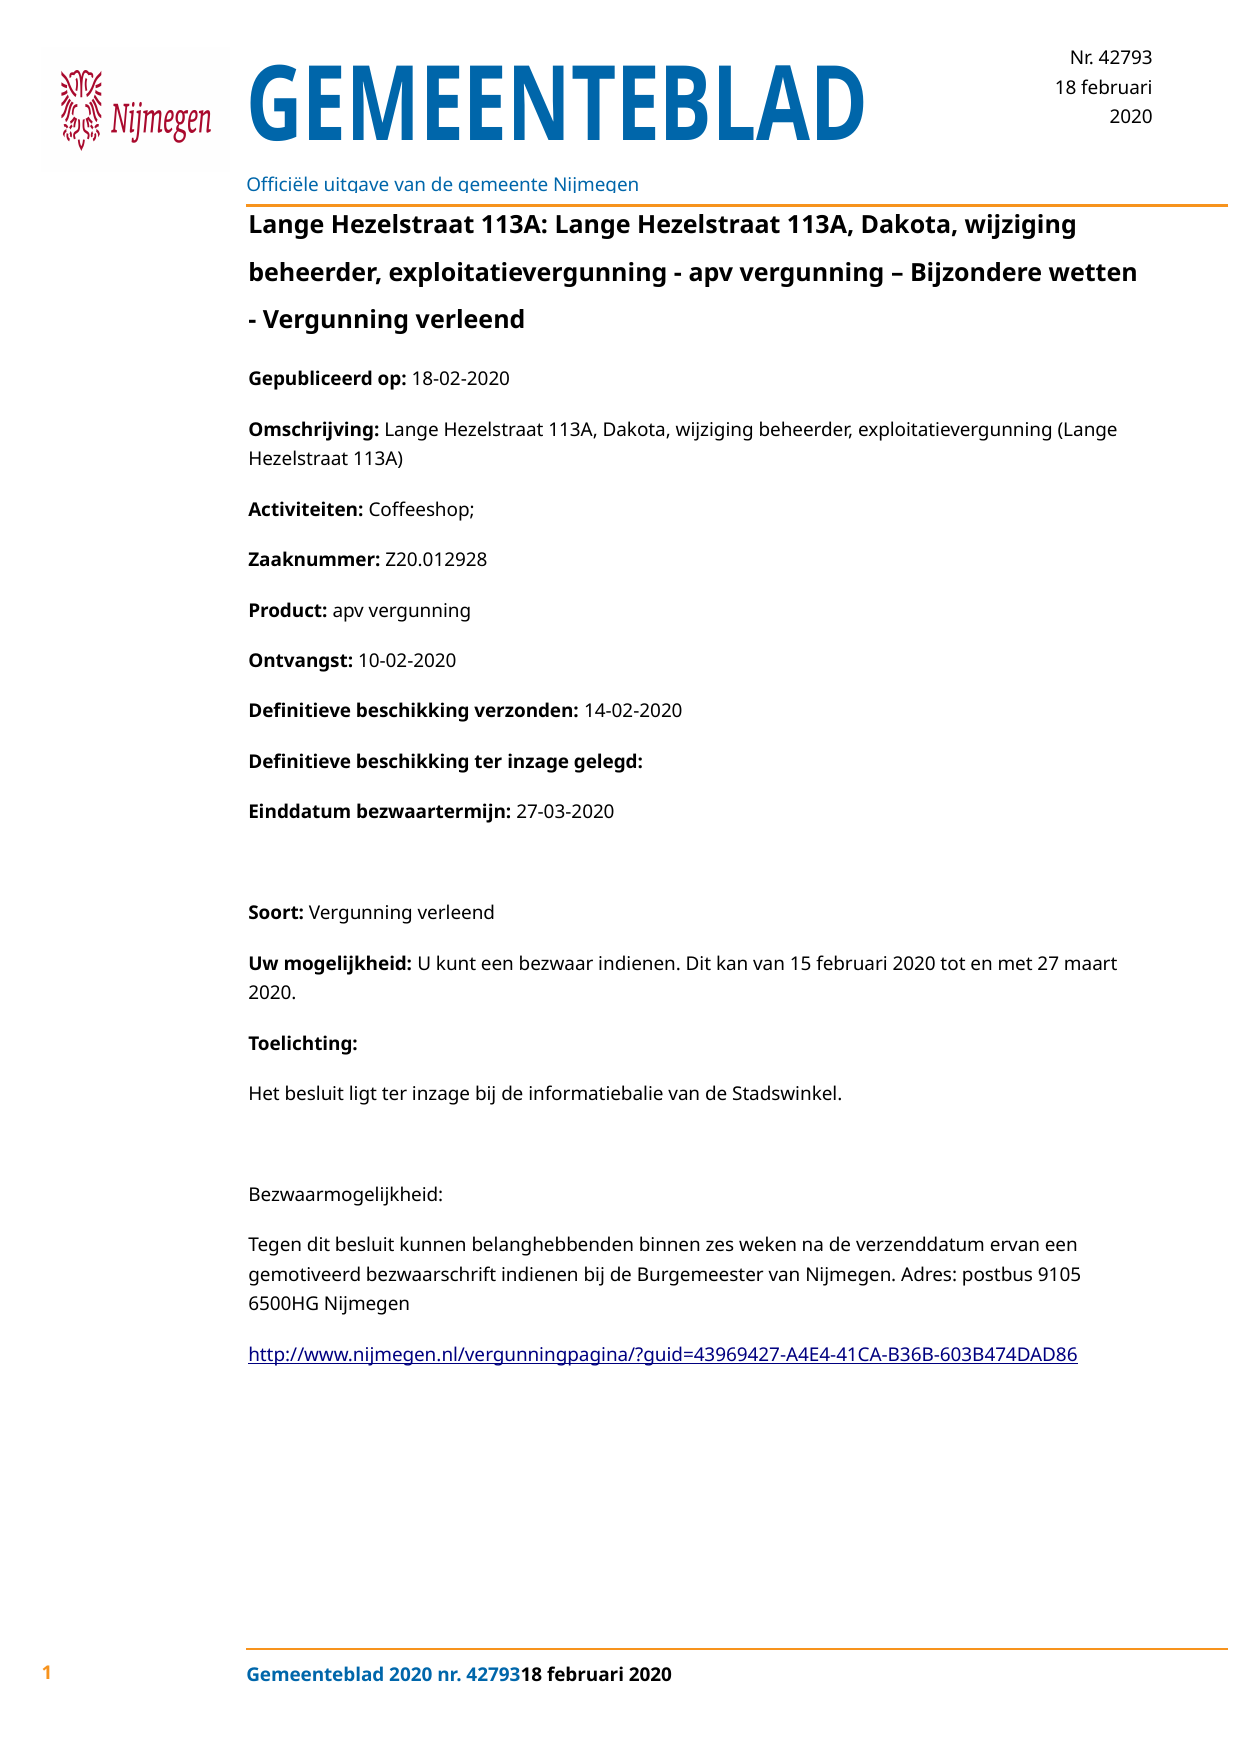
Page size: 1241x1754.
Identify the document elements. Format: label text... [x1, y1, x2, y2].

picture [41, 47, 231, 172]
text Uw mogelijkheid: U kunt een bezwaar indienen. Dit kan van 15 februari 2020 tot en met 27 maart 2020. [248, 950, 1152, 1005]
text Lange Hezelstraat 113A: Lange Hezelstraat 113A, Dakota, wijziging beheerder, exploitatievergunning - apv vergunning – Bijzondere wetten - Vergunning verleend [248, 207, 1152, 336]
text Soort: Vergunning verleend [248, 899, 1152, 925]
text Het besluit ligt ter inzage bij de informatiebalie van de Stadswinkel. [248, 1080, 1152, 1106]
text Omschrijving: Lange Hezelstraat 113A, Dakota, wijziging beheerder, exploitatievergunning (Lange Hezelstraat 113A) [248, 416, 1152, 471]
text Product: apv vergunning [248, 597, 1152, 622]
text Ontvangst: 10-02-2020 [248, 647, 1152, 673]
text Zaaknummer: Z20.012928 [248, 546, 1152, 572]
text Einddatum bezwaartermijn: 27-03-2020 [248, 798, 1152, 824]
text Toelichting: [248, 1030, 1152, 1055]
text Activiteiten: Coffeeshop; [248, 496, 1152, 522]
text Tegen dit besluit kunnen belanghebbenden binnen zes weken na de verzenddatum ervan een gemotiveerd bezwaarschrift indienen bij de Burgemeester van Nijmegen. Adres: postbus 9105 6500HG Nijmegen [248, 1231, 1152, 1316]
text Definitieve beschikking ter inzage gelegd: [248, 748, 1152, 774]
text http://www.nijmegen.nl/vergunningpagina/?guid=43969427-A4E4-41CA-B36B-603B474DAD86 [248, 1341, 1152, 1367]
text Definitieve beschikking verzonden: 14-02-2020 [248, 698, 1152, 723]
text Gepubliceerd op: 18-02-2020 [248, 366, 1152, 391]
text Bezwaarmogelijkheid: [248, 1181, 1152, 1207]
